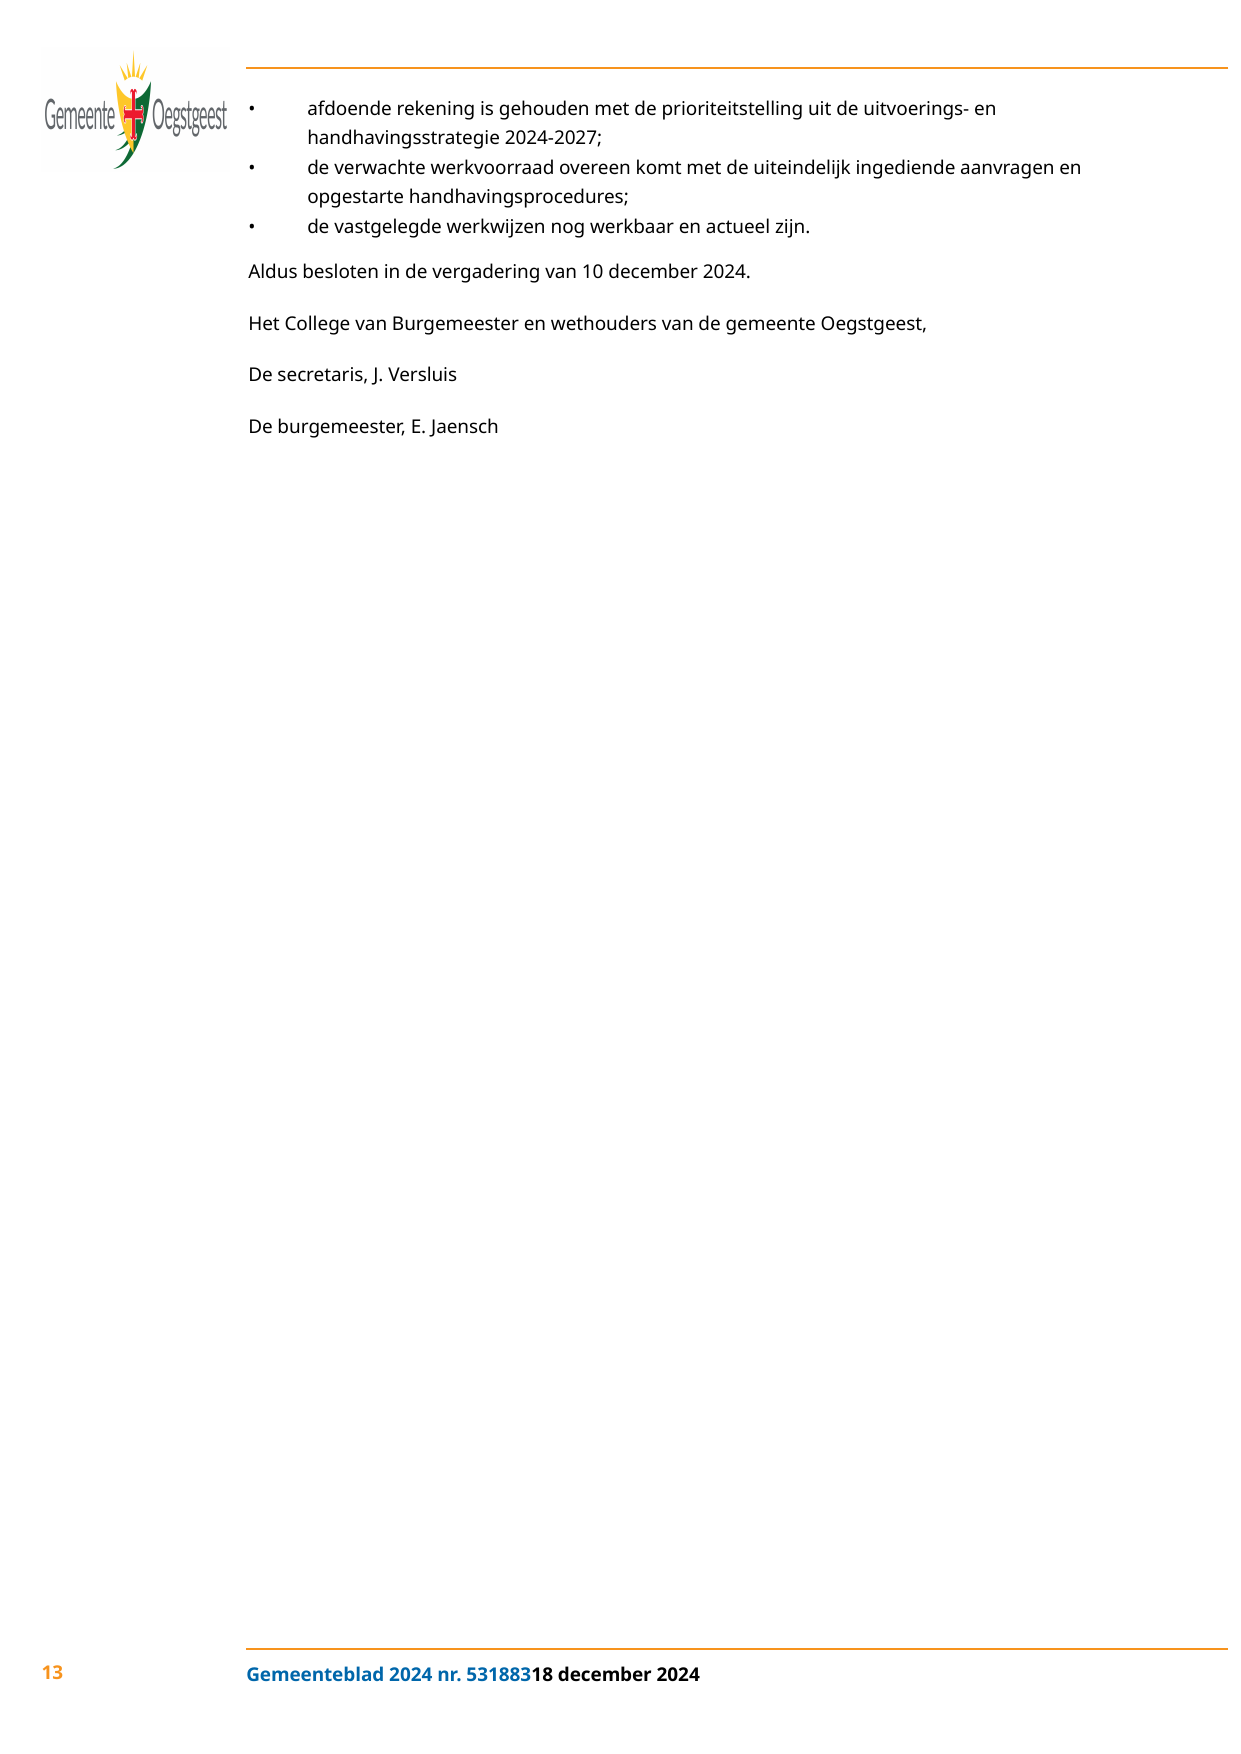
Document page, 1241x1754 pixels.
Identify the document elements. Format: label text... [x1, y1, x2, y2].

text Het College van Burgemeester en wethouders van de gemeente Oegstgeest, [248, 310, 1152, 336]
picture [41, 47, 231, 172]
list de verwachte werkvoorraad overeen komt met de uiteindelijk ingediende aanvragen en opgestarte handhavingsprocedures; [248, 154, 1152, 209]
text Aldus besloten in de vergadering van 10 december 2024. [248, 259, 1152, 284]
text De secretaris, J. Versluis [248, 362, 1152, 387]
text De burgemeester, E. Jaensch [248, 413, 1152, 439]
list de vastgelegde werkwijzen nog werkbaar en actueel zijn. [248, 213, 1152, 239]
list afdoende rekening is gehouden met de prioriteitstelling uit de uitvoerings- en handhavingsstrategie 2024-2027; [248, 95, 1152, 150]
